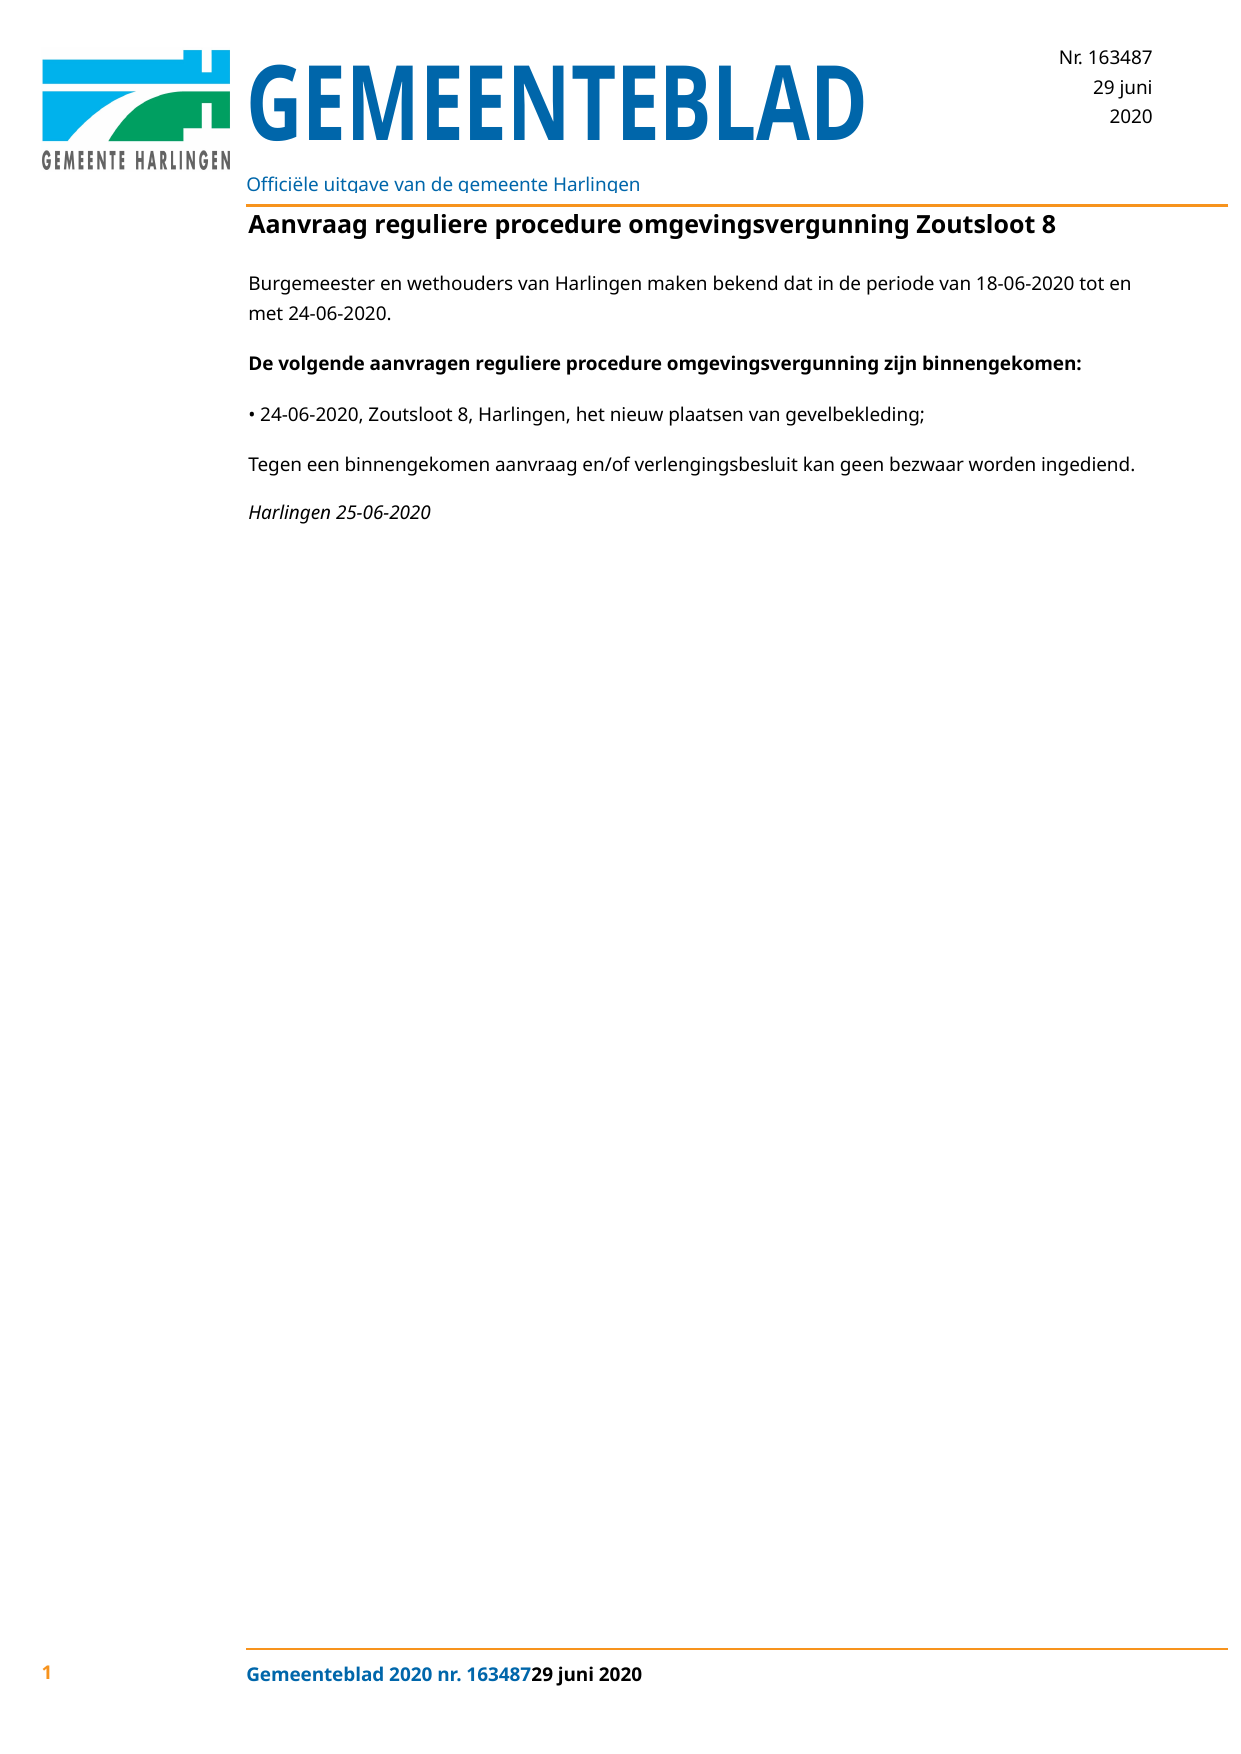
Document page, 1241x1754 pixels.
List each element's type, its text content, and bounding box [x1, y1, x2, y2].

text Harlingen 25-06-2020 [248, 499, 1152, 525]
text Burgemeester en wethouders van Harlingen maken bekend dat in de periode van 18-06-2020 tot en met 24-06-2020. [248, 270, 1152, 326]
picture [41, 47, 231, 172]
text • 24-06-2020, Zoutsloot 8, Harlingen, het nieuw plaatsen van gevelbekleding; [248, 401, 1152, 426]
text Tegen een binnengekomen aanvraag en/of verlengingsbesluit kan geen bezwaar worden ingediend. [248, 451, 1152, 477]
text Aanvraag reguliere procedure omgevingsvergunning Zoutsloot 8 [248, 207, 1152, 241]
text De volgende aanvragen reguliere procedure omgevingsvergunning zijn binnengekomen: [248, 350, 1152, 376]
